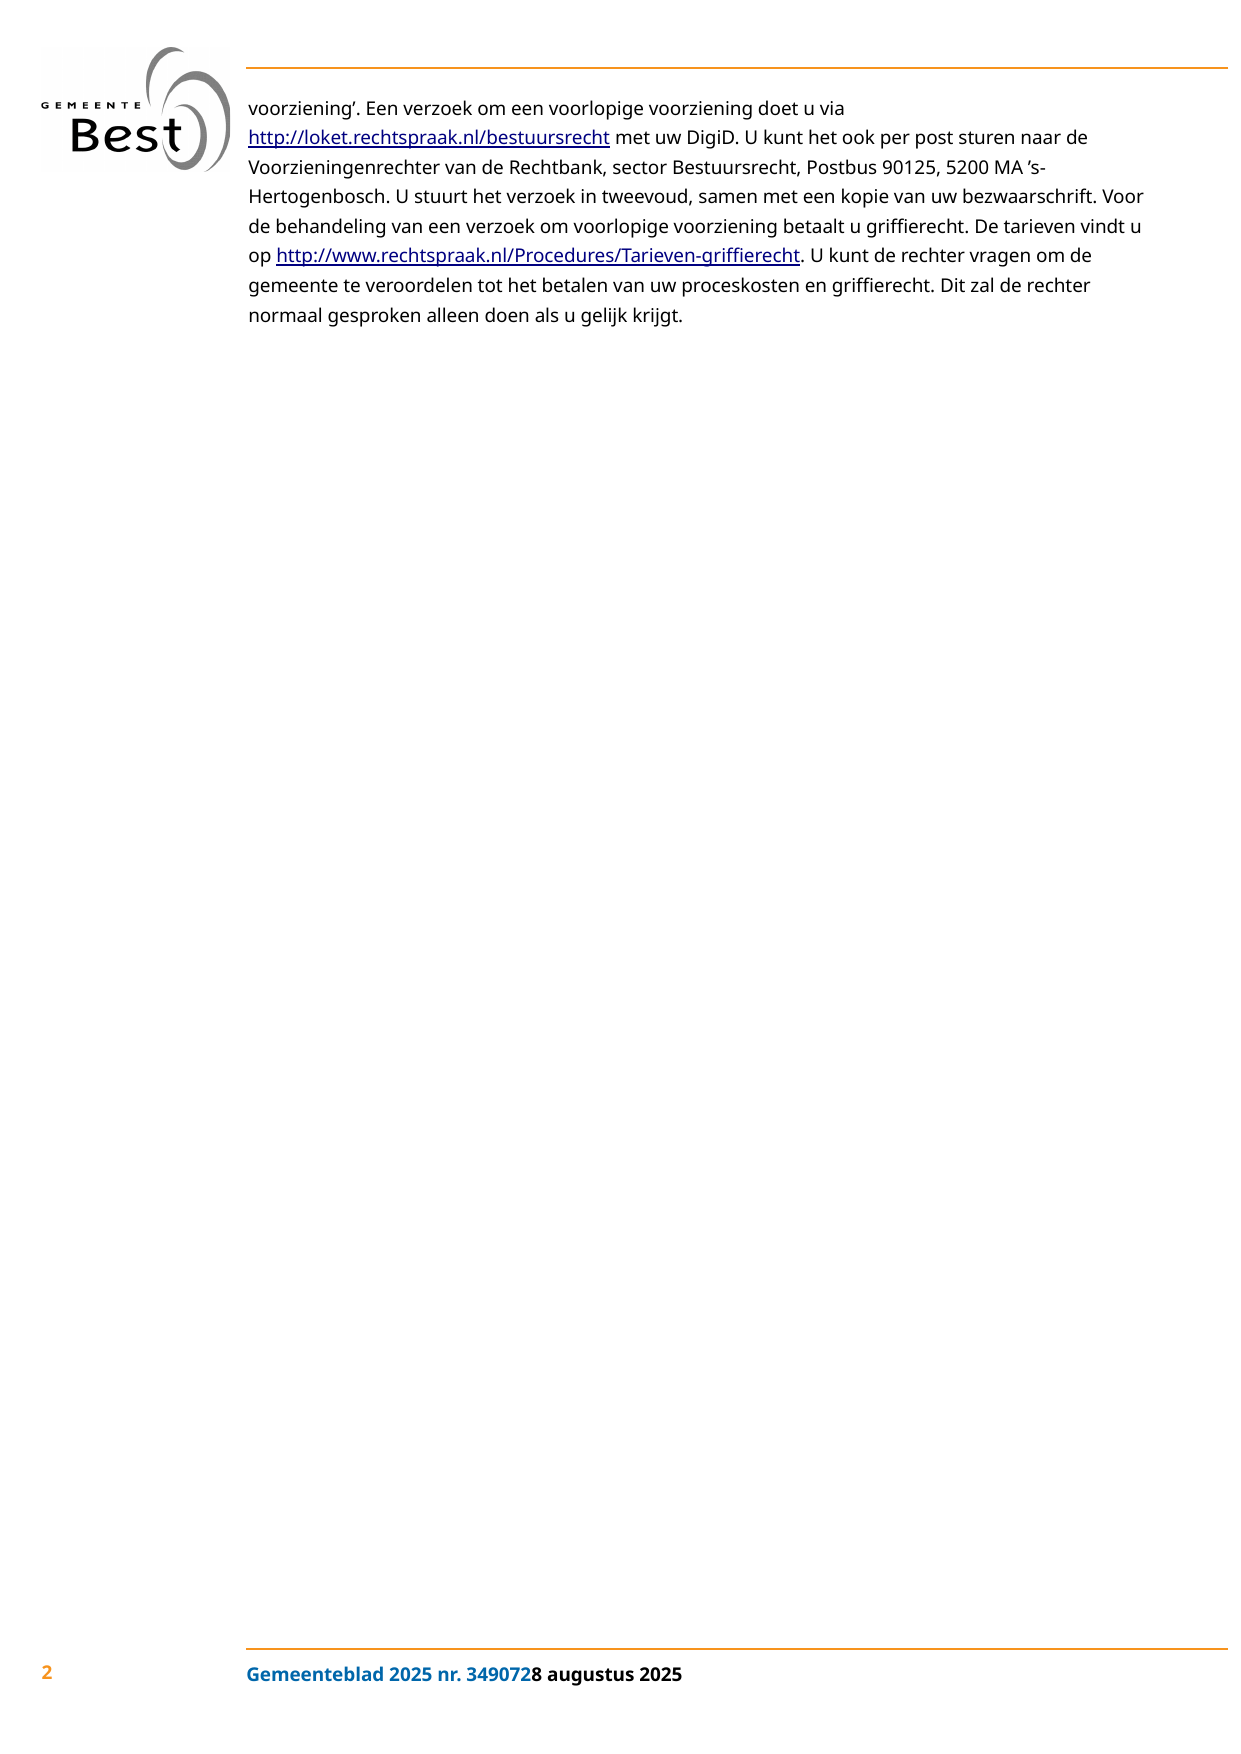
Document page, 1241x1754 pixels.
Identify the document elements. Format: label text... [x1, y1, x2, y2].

text voorziening’. Een verzoek om een voorlopige voorziening doet u via http://loket.rechtspraak.nl/bestuursrecht met uw DigiD. U kunt het ook per post sturen naar de Voorzieningenrechter van de Rechtbank, sector Bestuursrecht, Postbus 90125, 5200 MA ’s-Hertogenbosch. U stuurt het verzoek in tweevoud, samen met een kopie van uw bezwaarschrift. Voor de behandeling van een verzoek om voorlopige voorziening betaalt u griffierecht. De tarieven vindt u op http://www.rechtspraak.nl/Procedures/Tarieven-griffierecht. U kunt de rechter vragen om de gemeente te veroordelen tot het betalen van uw proceskosten en griffierecht. Dit zal de rechter normaal gesproken alleen doen als u gelijk krijgt. [248, 95, 1152, 328]
picture [41, 47, 231, 172]
